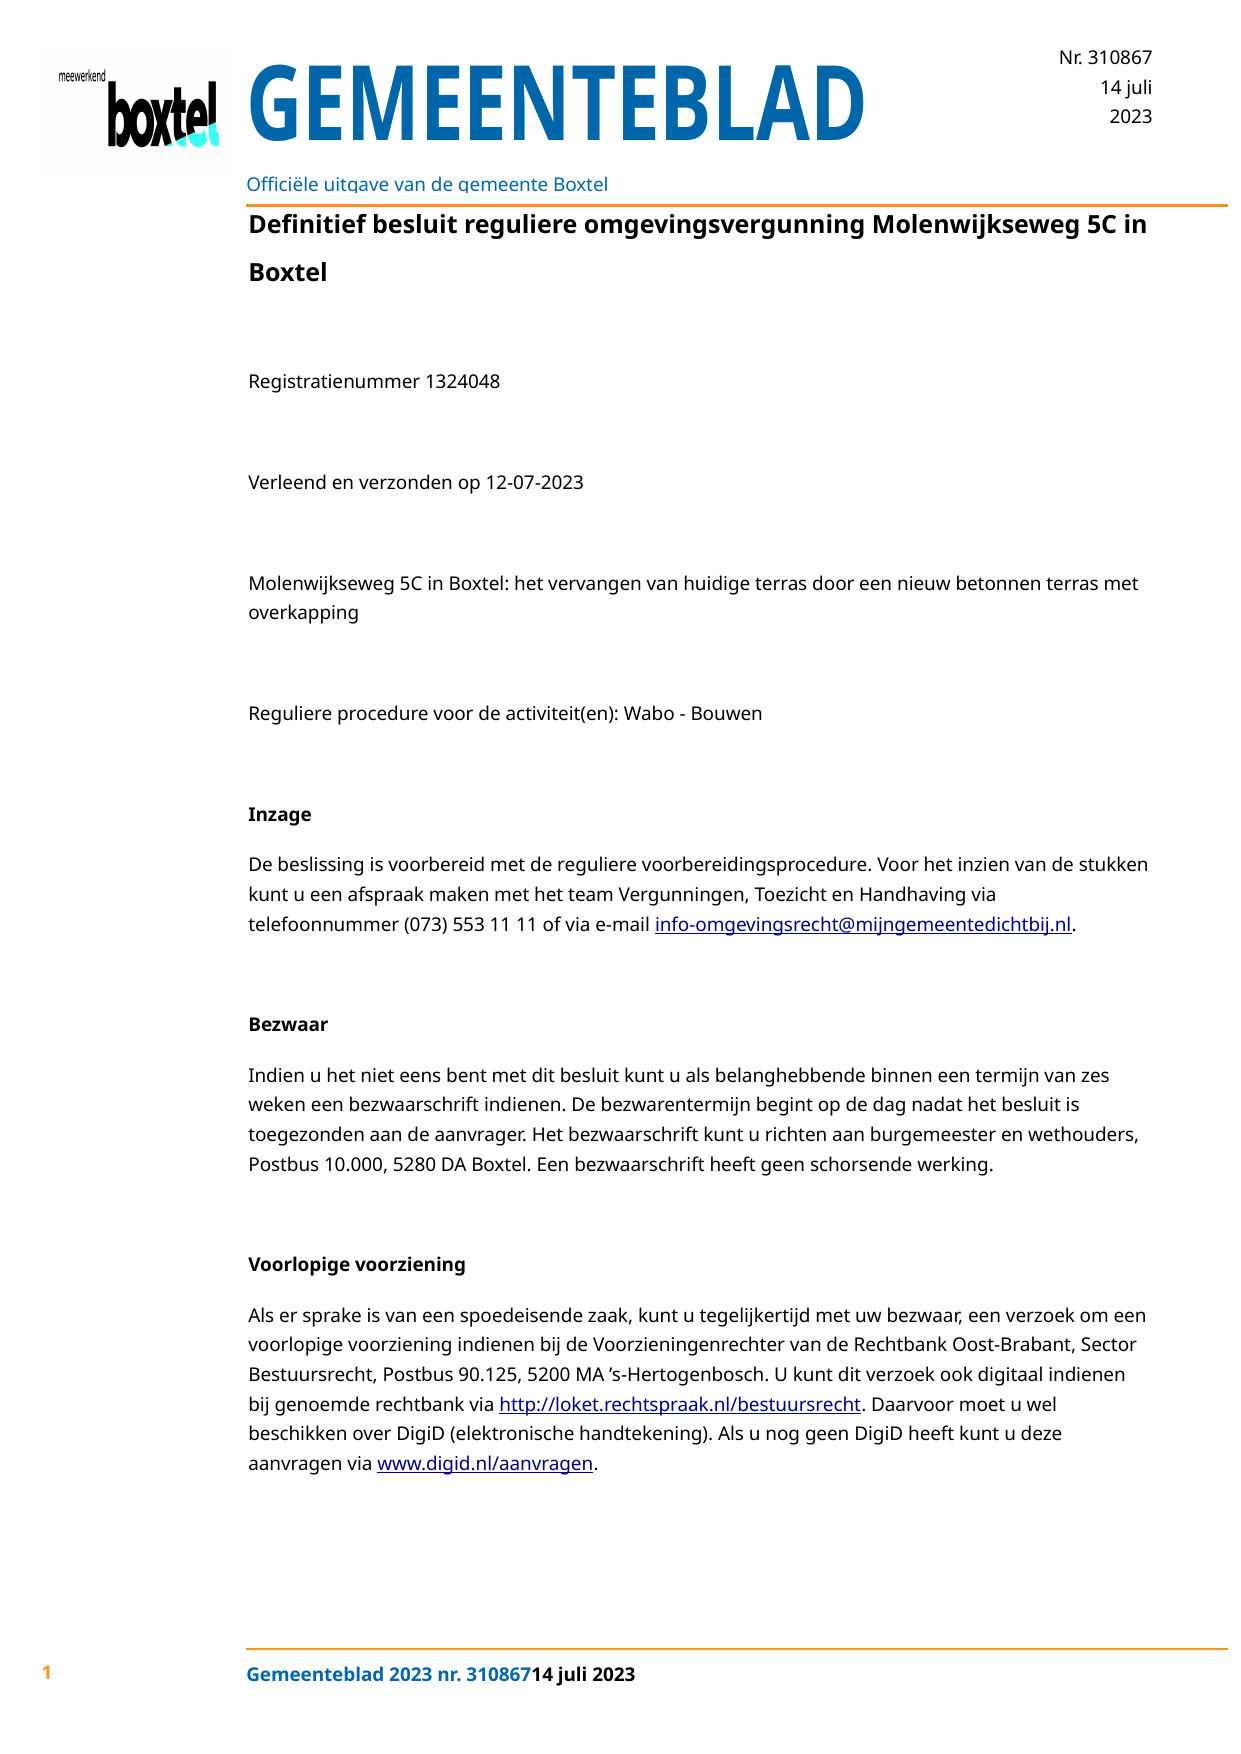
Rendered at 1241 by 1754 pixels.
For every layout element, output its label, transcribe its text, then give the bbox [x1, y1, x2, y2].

text De beslissing is voorbereid met de reguliere voorbereidingsprocedure. Voor het inzien van de stukken kunt u een afspraak maken met het team Vergunningen, Toezicht en Handhaving via telefoonnummer (073) 553 11 11 of via e-mail info-omgevingsrecht@mijngemeentedichtbij.nl. [248, 852, 1152, 937]
text Verleend en verzonden op 12-07-2023 [248, 469, 1152, 495]
text Indien u het niet eens bent met dit besluit kunt u als belanghebbende binnen een termijn van zes weken een bezwaarschrift indienen. De bezwarentermijn begint op de dag nadat het besluit is toegezonden aan de aanvrager. Het bezwaarschrift kunt u richten aan burgemeester en wethouders, Postbus 10.000, 5280 DA Boxtel. Een bezwaarschrift heeft geen schorsende werking. [248, 1062, 1152, 1177]
text Als er sprake is van een spoedeisende zaak, kunt u tegelijkertijd met uw bezwaar, een verzoek om een voorlopige voorziening indienen bij de Voorzieningenrechter van de Rechtbank Oost-Brabant, Sector Bestuursrecht, Postbus 90.125, 5200 MA ’s-Hertogenbosch. U kunt dit verzoek ook digitaal indienen bij genoemde rechtbank via http://loket.rechtspraak.nl/bestuursrecht. Daarvoor moet u wel beschikken over DigiD (elektronische handtekening). Als u nog geen DigiD heeft kunt u deze aanvragen via www.digid.nl/aanvragen. [248, 1302, 1152, 1476]
text Bezwaar [248, 1012, 1152, 1037]
text Molenwijkseweg 5C in Boxtel: het vervangen van huidige terras door een nieuw betonnen terras met overkapping [248, 570, 1152, 625]
text Reguliere procedure voor de activiteit(en): Wabo - Bouwen [248, 700, 1152, 726]
text Inzage [248, 801, 1152, 827]
text Voorlopige voorziening [248, 1252, 1152, 1277]
picture [41, 47, 231, 172]
text Registratienummer 1324048 [248, 368, 1152, 394]
text Definitief besluit reguliere omgevingsvergunning Molenwijkseweg 5C in Boxtel [248, 207, 1152, 288]
